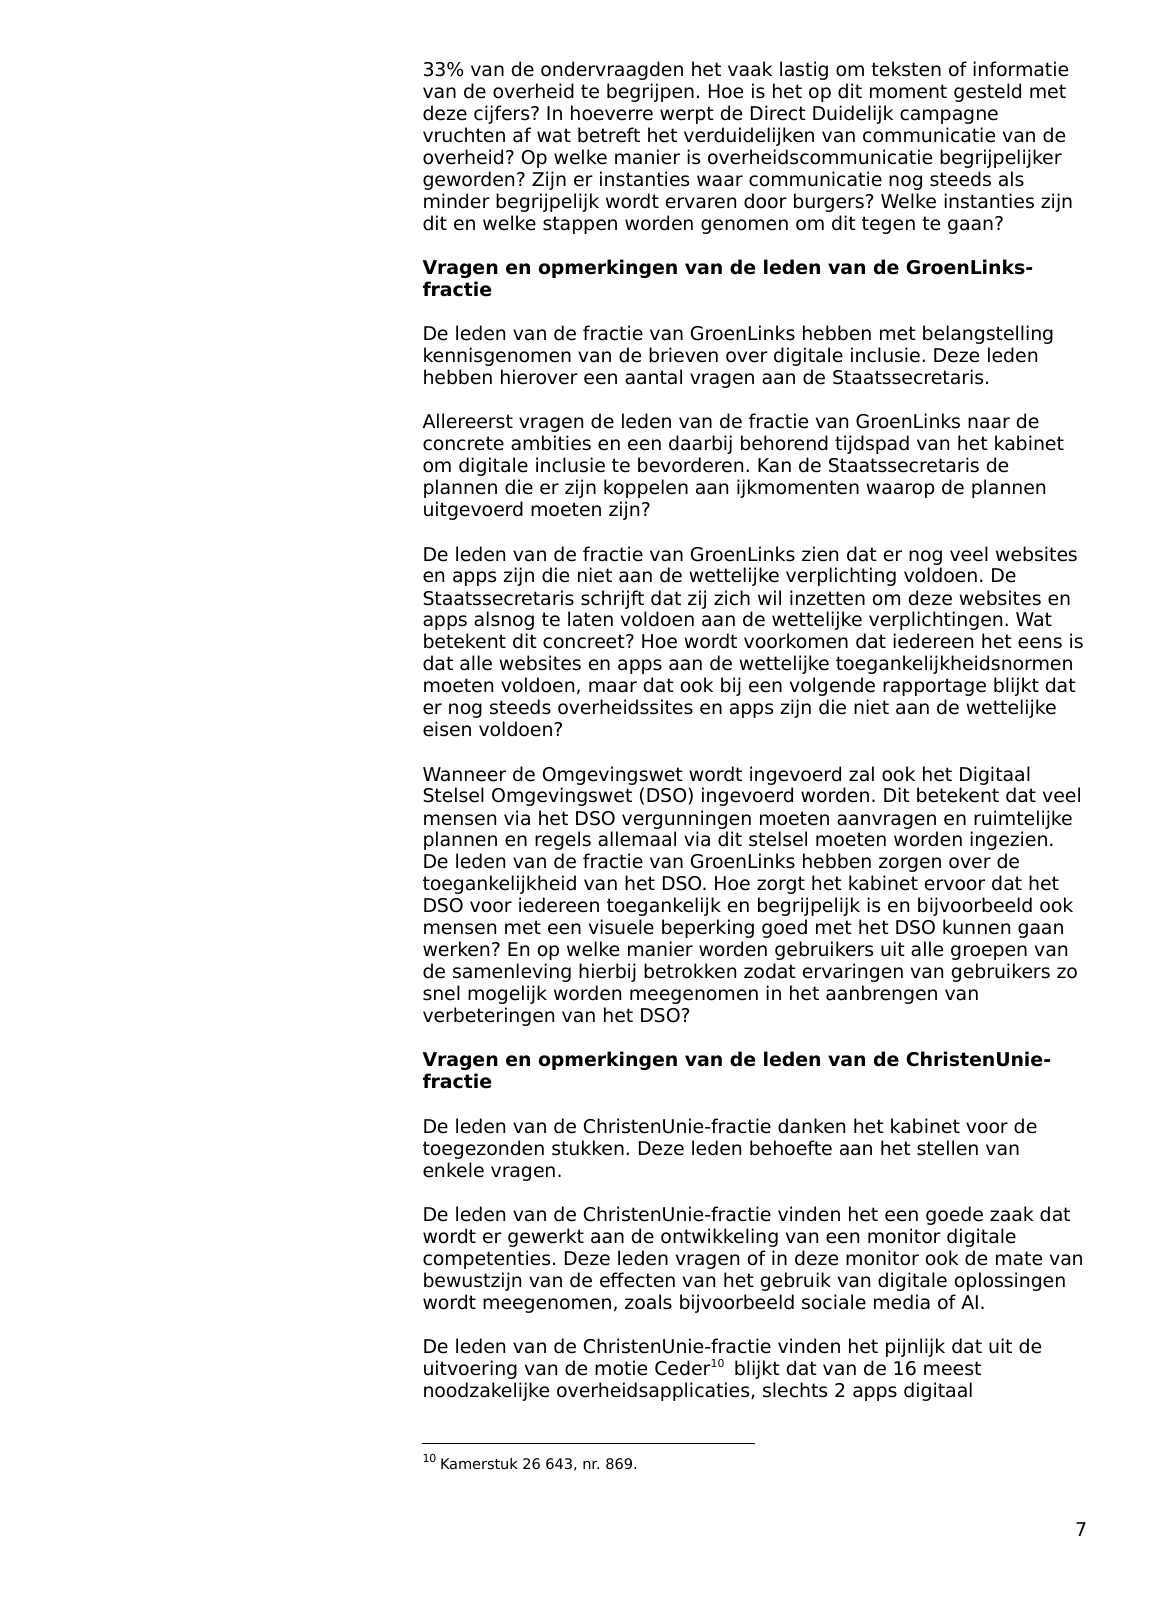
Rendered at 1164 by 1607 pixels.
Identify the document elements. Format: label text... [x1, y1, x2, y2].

subtitle Vragen en opmerkingen van de leden van de ChristenUnie-fractie [422, 1049, 1087, 1093]
text Kamerstuk 26 643, nr. 869. [422, 1452, 1087, 1474]
text 33% van de ondervraagden het vaak lastig om teksten of informatie van de overheid te begrijpen. Hoe is het op dit moment gesteld met deze cijfers? In hoeverre werpt de Direct Duidelijk campagne vruchten af wat betreft het verduidelijken van communicatie van de overheid? Op welke manier is overheidscommunicatie begrijpelijker geworden? Zijn er instanties waar communicatie nog steeds als minder begrijpelijk wordt ervaren door burgers? Welke instanties zijn dit en welke stappen worden genomen om dit tegen te gaan? [422, 59, 1087, 235]
text De leden van de ChristenUnie-fractie vinden het een goede zaak dat wordt er gewerkt aan de ontwikkeling van een monitor digitale competenties. Deze leden vragen of in deze monitor ook de mate van bewustzijn van de effecten van het gebruik van digitale oplossingen wordt meegenomen, zoals bijvoorbeeld sociale media of AI. [422, 1204, 1087, 1313]
text De leden van de ChristenUnie-fractie vinden het pijnlijk dat uit de uitvoering van de motie Ceder blijkt dat van de 16 meest noodzakelijke overheidsapplicaties, slechts 2 apps digitaal [422, 1336, 1087, 1402]
text De leden van de fractie van GroenLinks zien dat er nog veel websites en apps zijn die niet aan de wettelijke verplichting voldoen. De Staatssecretaris schrijft dat zij zich wil inzetten om deze websites en apps alsnog te laten voldoen aan de wettelijke verplichtingen. Wat betekent dit concreet? Hoe wordt voorkomen dat iedereen het eens is dat alle websites en apps aan de wettelijke toegankelijkheidsnormen moeten voldoen, maar dat ook bij een volgende rapportage blijkt dat er nog steeds overheidssites en apps zijn die niet aan de wettelijke eisen voldoen? [422, 543, 1087, 741]
text Wanneer de Omgevingswet wordt ingevoerd zal ook het Digitaal Stelsel Omgevingswet (DSO) ingevoerd worden. Dit betekent dat veel mensen via het DSO vergunningen moeten aanvragen en ruimtelijke plannen en regels allemaal via dit stelsel moeten worden ingezien. De leden van de fractie van GroenLinks hebben zorgen over de toegankelijkheid van het DSO. Hoe zorgt het kabinet ervoor dat het DSO voor iedereen toegankelijk en begrijpelijk is en bijvoorbeeld ook mensen met een visuele beperking goed met het DSO kunnen gaan werken? En op welke manier worden gebruikers uit alle groepen van de samenleving hierbij betrokken zodat ervaringen van gebruikers zo snel mogelijk worden meegenomen in het aanbrengen van verbeteringen van het DSO? [422, 763, 1087, 1027]
text De leden van de fractie van GroenLinks hebben met belangstelling kennisgenomen van de brieven over digitale inclusie. Deze leden hebben hierover een aantal vragen aan de Staatssecretaris. [422, 323, 1087, 389]
text Allereerst vragen de leden van de fractie van GroenLinks naar de concrete ambities en een daarbij behorend tijdspad van het kabinet om digitale inclusie te bevorderen. Kan de Staatssecretaris de plannen die er zijn koppelen aan ijkmomenten waarop de plannen uitgevoerd moeten zijn? [422, 411, 1087, 521]
text De leden van de ChristenUnie-fractie danken het kabinet voor de toegezonden stukken. Deze leden behoefte aan het stellen van enkele vragen. [422, 1116, 1087, 1181]
subtitle Vragen en opmerkingen van de leden van de GroenLinks-fractie [422, 257, 1087, 301]
